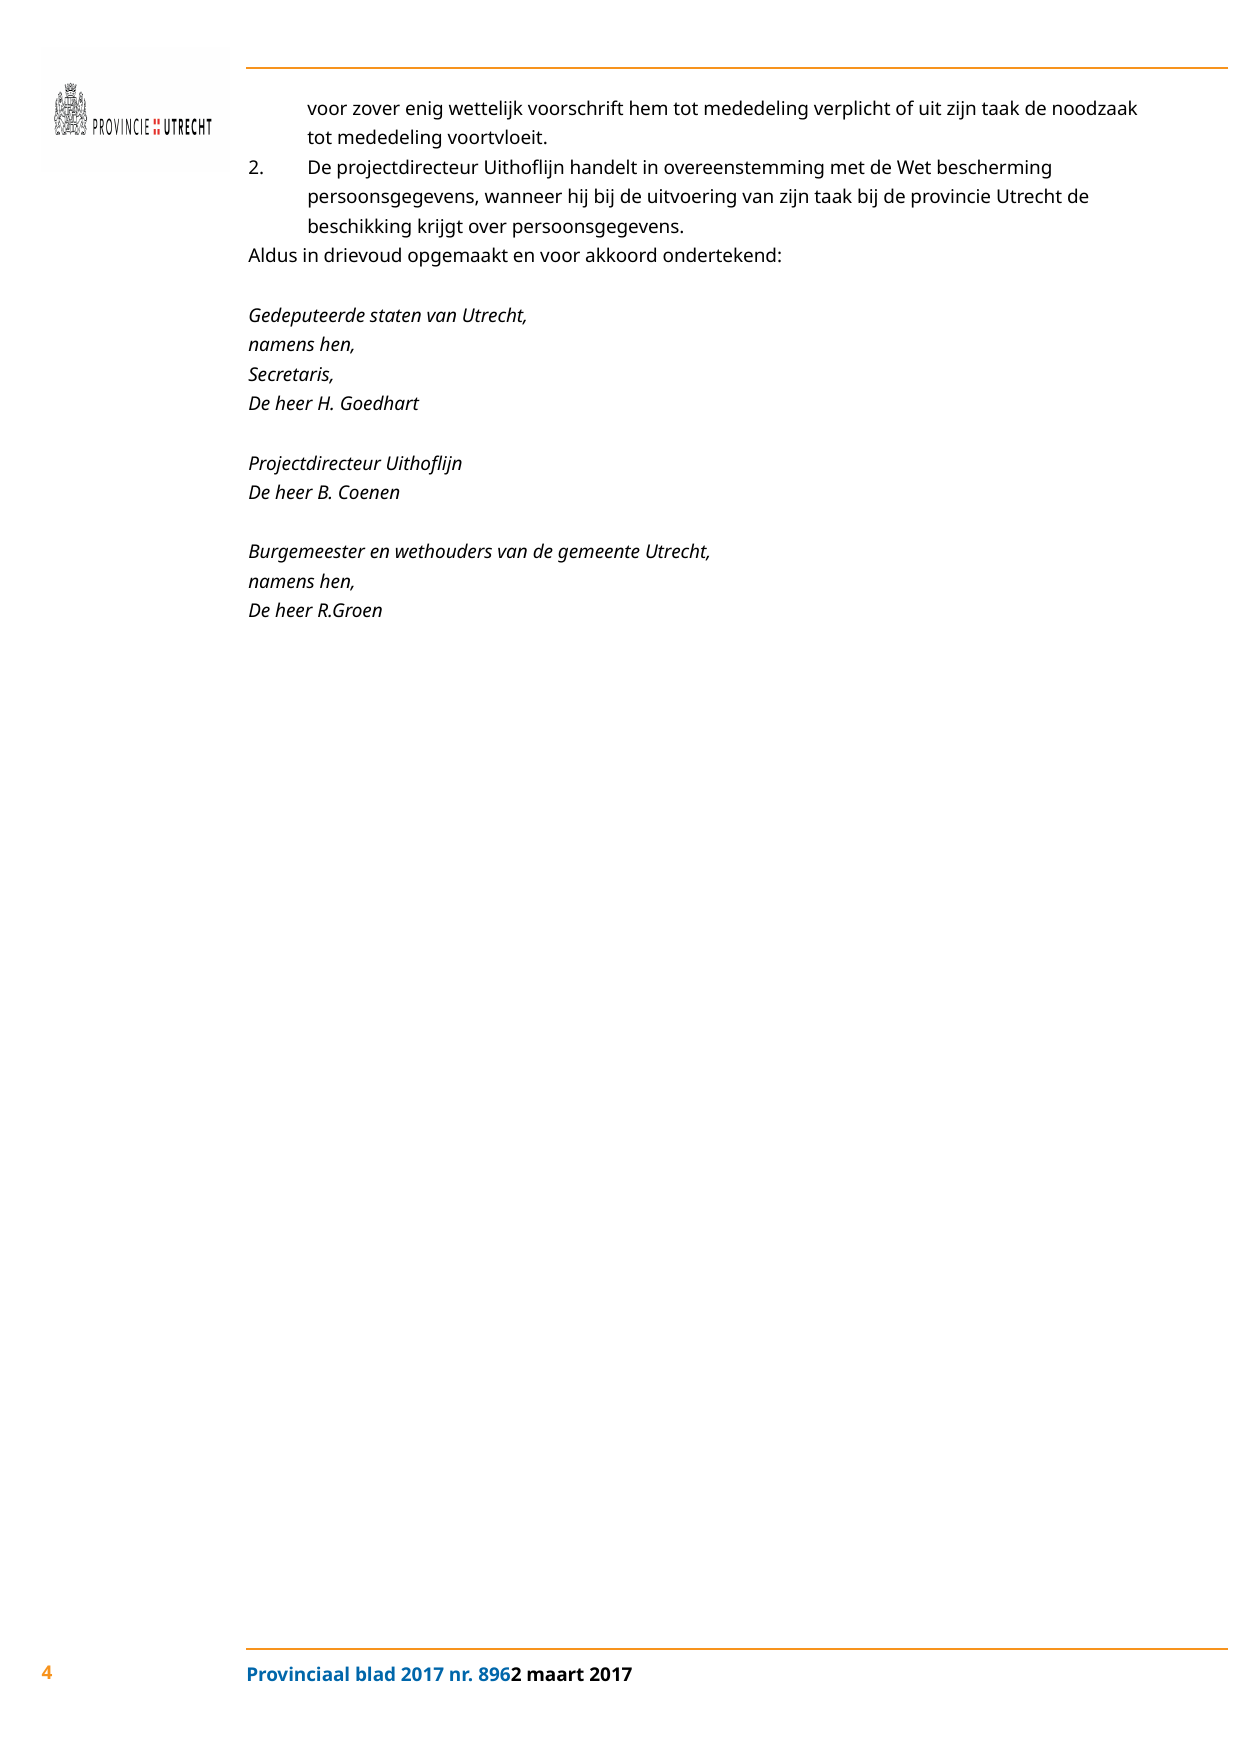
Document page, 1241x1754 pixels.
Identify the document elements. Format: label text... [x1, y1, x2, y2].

picture [41, 47, 231, 172]
text Aldus in drievoud opgemaakt en voor akkoord ondertekend: [248, 243, 1152, 268]
list De projectdirecteur Uithoflijn handelt in overeenstemming met de Wet bescherming persoonsgegevens, wanneer hij bij de uitvoering van zijn taak bij de provincie Utrecht de beschikking krijgt over persoonsgegevens. [248, 154, 1152, 239]
text De heer R.Groen [248, 598, 1152, 623]
text Gedeputeerde staten van Utrecht, [248, 302, 1152, 328]
text Secretaris, [248, 361, 1152, 387]
text namens hen, [248, 568, 1152, 594]
list voor zover enig wettelijk voorschrift hem tot mededeling verplicht of uit zijn taak de noodzaak tot mededeling voortvloeit. [248, 95, 1152, 150]
text Burgemeester en wethouders van de gemeente Utrecht, [248, 538, 1152, 564]
text namens hen, [248, 331, 1152, 357]
text De heer B. Coenen [248, 479, 1152, 505]
text Projectdirecteur Uithoflijn [248, 450, 1152, 476]
text De heer H. Goedhart [248, 391, 1152, 416]
